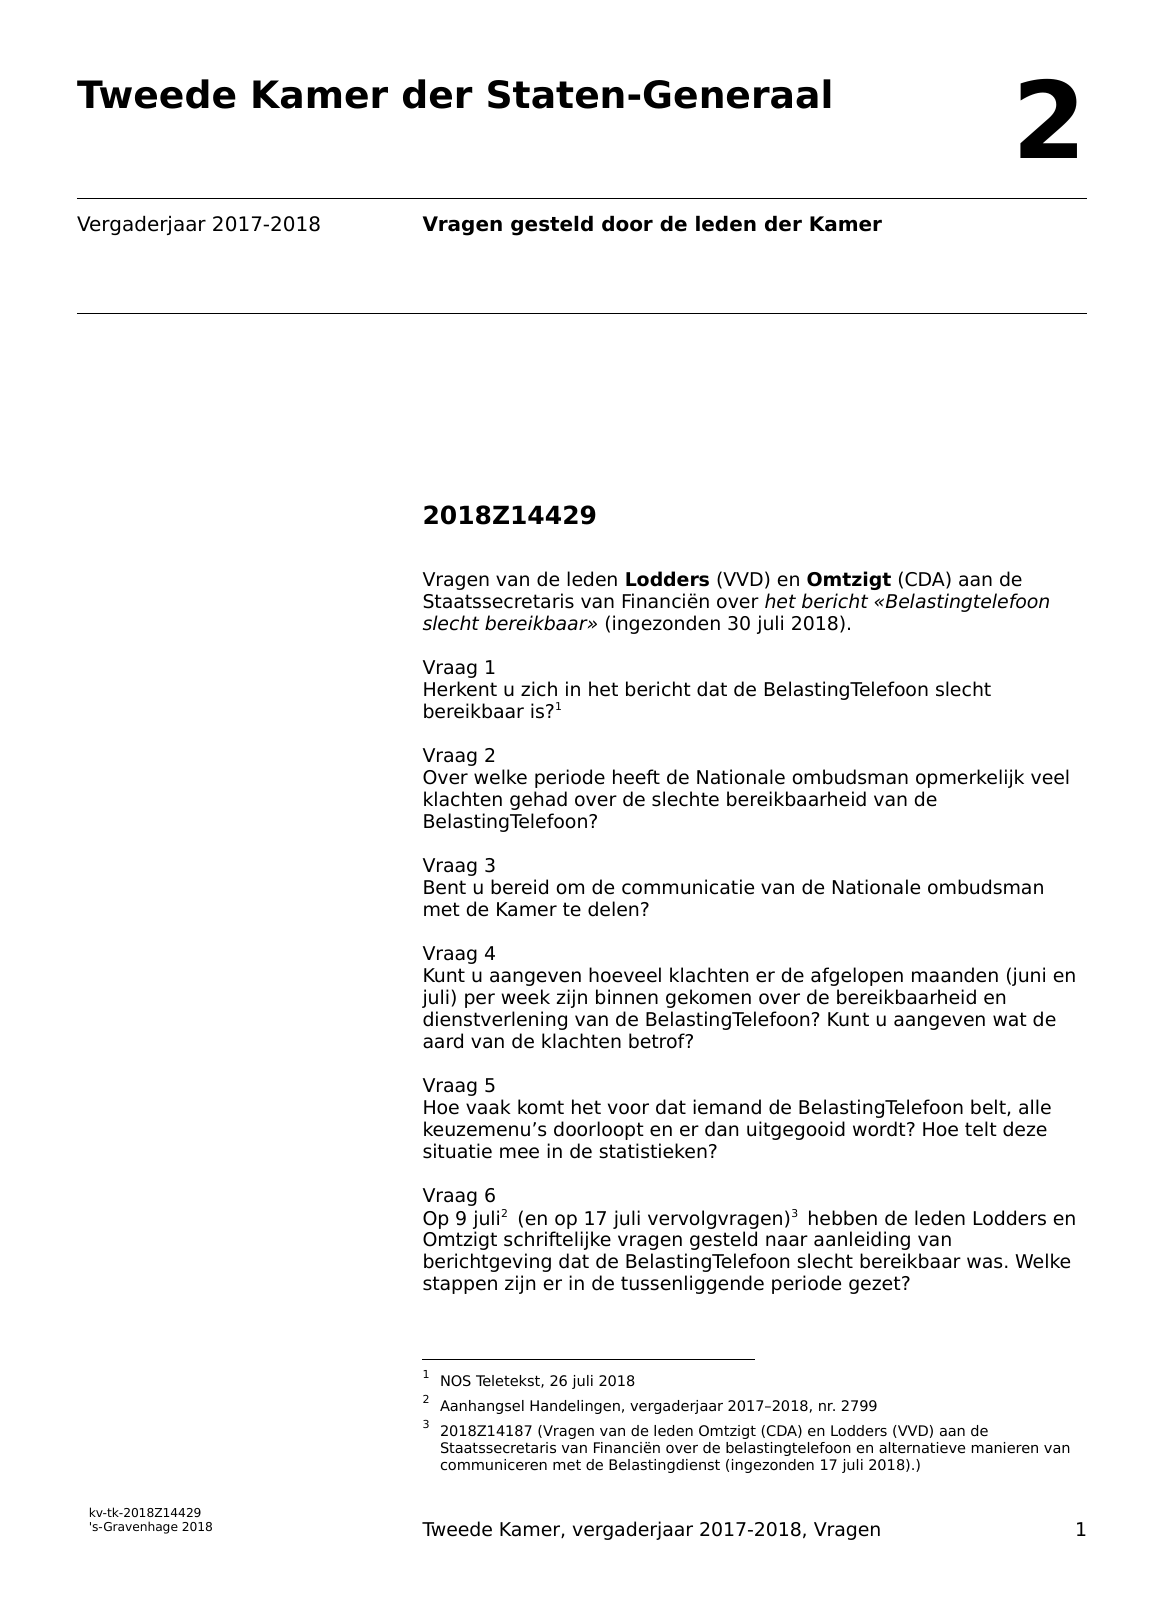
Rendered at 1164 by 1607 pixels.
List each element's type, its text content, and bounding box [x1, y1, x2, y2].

text 's-Gravenhage 2018 [88, 1520, 323, 1534]
text Aanhangsel Handelingen, vergaderjaar 2017–2018, nr. 2799 [422, 1393, 1087, 1416]
text 2018Z14429 [422, 501, 1087, 531]
text Bent u bereid om de communicatie van de Nationale ombudsman met de Kamer te delen? [422, 877, 1087, 921]
text Hoe vaak komt het voor dat iemand de BelastingTelefoon belt, alle keuzemenu’s doorloopt en er dan uitgegooid wordt? Hoe telt deze situatie mee in de statistieken? [422, 1097, 1087, 1163]
text Vraag 2 [422, 745, 1087, 767]
table_header 2 [886, 59, 1087, 198]
text Vraag 1 [422, 657, 1087, 679]
text Vraag 5 [422, 1075, 1087, 1097]
text Vraag 4 [422, 943, 1087, 965]
text Op 9 juli (en op 17 juli vervolgvragen) hebben de leden Lodders en Omtzigt schriftelijke vragen gesteld naar aanleiding van berichtgeving dat de BelastingTelefoon slecht bereikbaar was. Welke stappen zijn er in de tussenliggende periode gezet? [422, 1207, 1087, 1295]
text Herkent u zich in het bericht dat de BelastingTelefoon slecht bereikbaar is? [422, 679, 1087, 723]
table_cell Vragen gesteld door de leden der Kamer [422, 199, 1087, 313]
text 2018Z14187 (Vragen van de leden Omtzigt (CDA) en Lodders (VVD) aan de Staatssecretaris van Financiën over de belastingtelefoon en alternatieve manieren van communiceren met de Belastingdienst (ingezonden 17 juli 2018).) [422, 1418, 1087, 1474]
table_cell Vergaderjaar 2017-2018 [77, 199, 422, 313]
text kv-tk-2018Z14429 [88, 1506, 323, 1520]
text Kunt u aangeven hoeveel klachten er de afgelopen maanden (juni en juli) per week zijn binnen gekomen over de bereikbaarheid en dienstverlening van de BelastingTelefoon? Kunt u aangeven wat de aard van de klachten betrof? [422, 965, 1087, 1053]
table_header Tweede Kamer der Staten-Generaal [77, 59, 886, 198]
text Over welke periode heeft de Nationale ombudsman opmerkelijk veel klachten gehad over de slechte bereikbaarheid van de BelastingTelefoon? [422, 767, 1087, 833]
text Vragen van de leden Lodders (VVD) en Omtzigt (CDA) aan de Staatssecretaris van Financiën over het bericht «Belastingtelefoon slecht bereikbaar» (ingezonden 30 juli 2018). [422, 569, 1087, 635]
text Vraag 6 [422, 1185, 1087, 1207]
text Vraag 3 [422, 855, 1087, 877]
text NOS Teletekst, 26 juli 2018 [422, 1368, 1087, 1391]
